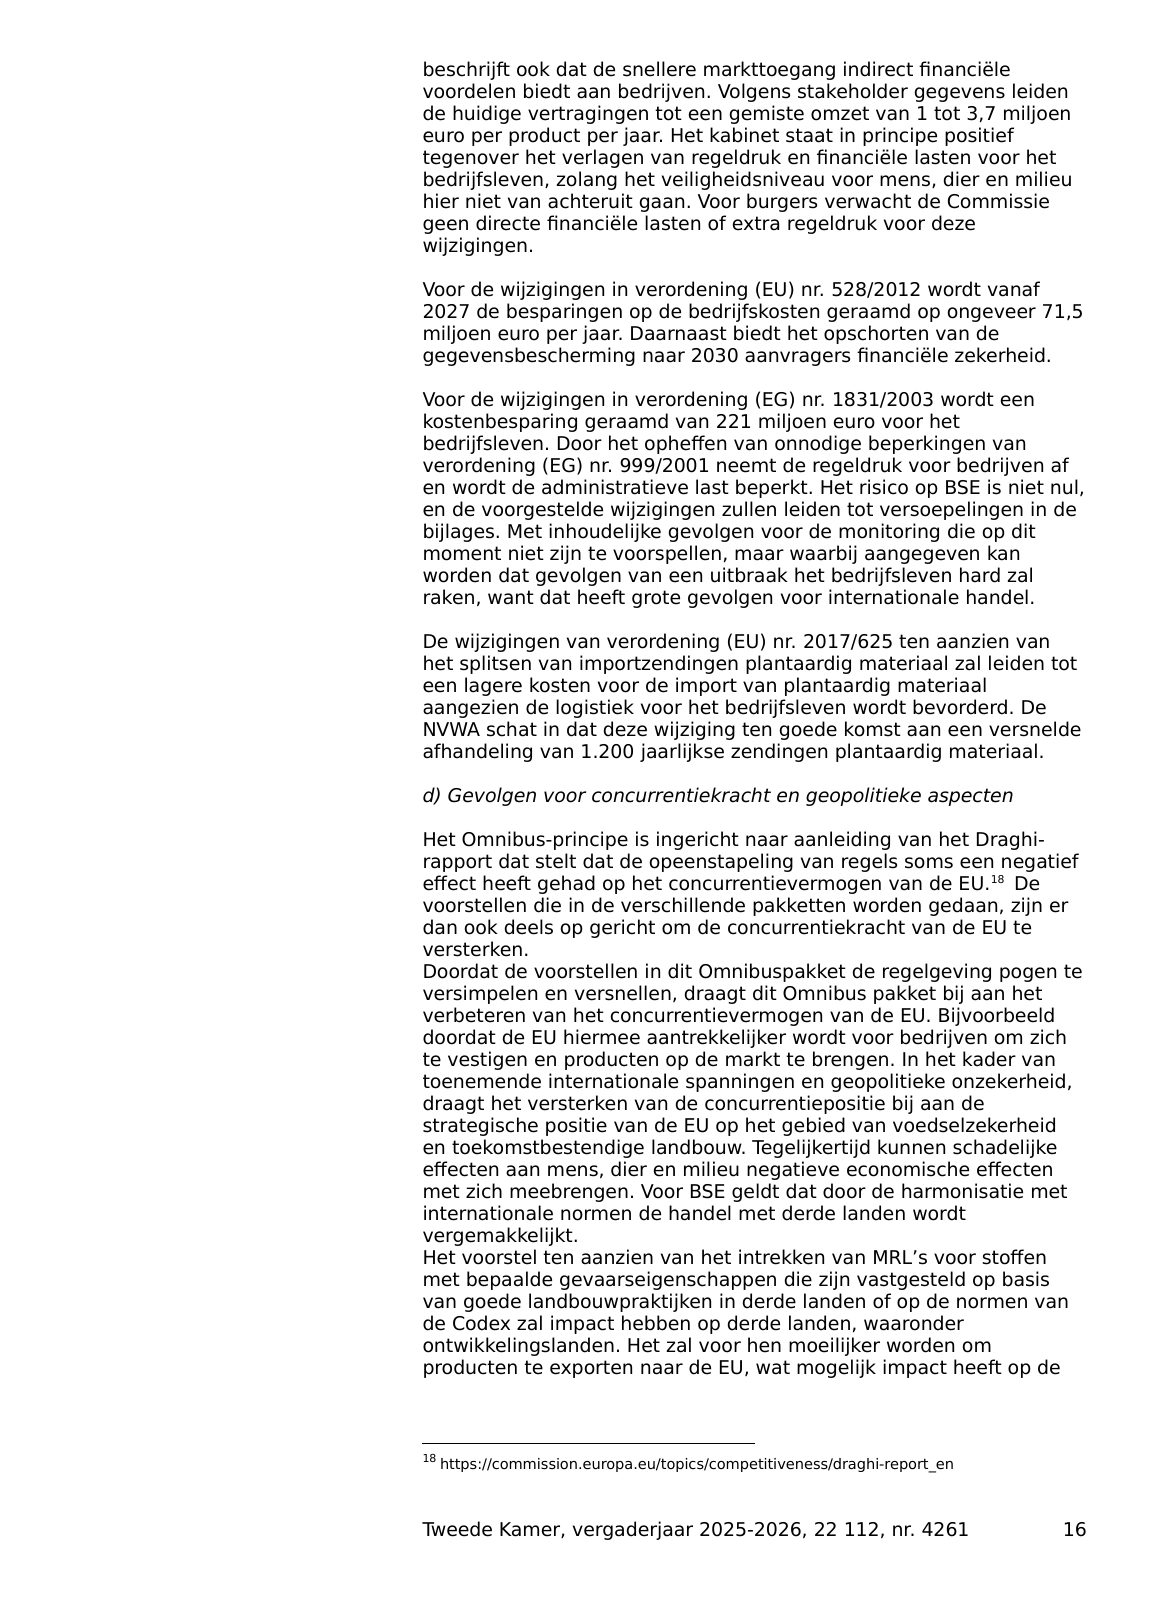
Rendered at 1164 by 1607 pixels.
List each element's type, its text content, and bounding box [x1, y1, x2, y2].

text Voor de wijzigingen in verordening (EG) nr. 1831/2003 wordt een kostenbesparing geraamd van 221 miljoen euro voor het bedrijfsleven. Door het opheffen van onnodige beperkingen van verordening (EG) nr. 999/2001 neemt de regeldruk voor bedrijven af en wordt de administratieve last beperkt. Het risico op BSE is niet nul, en de voorgestelde wijzigingen zullen leiden tot versoepelingen in de bijlages. Met inhoudelijke gevolgen voor de monitoring die op dit moment niet zijn te voorspellen, maar waarbij aangegeven kan worden dat gevolgen van een uitbraak het bedrijfsleven hard zal raken, want dat heeft grote gevolgen voor internationale handel. [422, 389, 1087, 609]
text https://commission.europa.eu/topics/competitiveness/draghi-report_en [422, 1452, 1087, 1474]
text Voor de wijzigingen in verordening (EU) nr. 528/2012 wordt vanaf 2027 de besparingen op de bedrijfskosten geraamd op ongeveer 71,5 miljoen euro per jaar. Daarnaast biedt het opschorten van de gegevensbescherming naar 2030 aanvragers financiële zekerheid. [422, 279, 1087, 367]
text Het Omnibus-principe is ingericht naar aanleiding van het Draghi-rapport dat stelt dat de opeenstapeling van regels soms een negatief effect heeft gehad op het concurrentievermogen van de EU. De voorstellen die in de verschillende pakketten worden gedaan, zijn er dan ook deels op gericht om de concurrentiekracht van de EU te versterken. [422, 829, 1087, 961]
text De wijzigingen van verordening (EU) nr. 2017/625 ten aanzien van het splitsen van importzendingen plantaardig materiaal zal leiden tot een lagere kosten voor de import van plantaardig materiaal aangezien de logistiek voor het bedrijfsleven wordt bevorderd. De NVWA schat in dat deze wijziging ten goede komst aan een versnelde afhandeling van 1.200 jaarlijkse zendingen plantaardig materiaal. [422, 631, 1087, 763]
subtitle d) Gevolgen voor concurrentiekracht en geopolitieke aspecten [422, 785, 1087, 807]
text Het voorstel ten aanzien van het intrekken van MRL’s voor stoffen met bepaalde gevaarseigenschappen die zijn vastgesteld op basis van goede landbouwpraktijken in derde landen of op de normen van de Codex zal impact hebben op derde landen, waaronder ontwikkelingslanden. Het zal voor hen moeilijker worden om producten te exporten naar de EU, wat mogelijk impact heeft op de [422, 1247, 1087, 1379]
text beschrijft ook dat de snellere markttoegang indirect financiële voordelen biedt aan bedrijven. Volgens stakeholder gegevens leiden de huidige vertragingen tot een gemiste omzet van 1 tot 3,7 miljoen euro per product per jaar. Het kabinet staat in principe positief tegenover het verlagen van regeldruk en financiële lasten voor het bedrijfsleven, zolang het veiligheidsniveau voor mens, dier en milieu hier niet van achteruit gaan. Voor burgers verwacht de Commissie geen directe financiële lasten of extra regeldruk voor deze wijzigingen. [422, 59, 1087, 257]
text Doordat de voorstellen in dit Omnibuspakket de regelgeving pogen te versimpelen en versnellen, draagt dit Omnibus pakket bij aan het verbeteren van het concurrentievermogen van de EU. Bijvoorbeeld doordat de EU hiermee aantrekkelijker wordt voor bedrijven om zich te vestigen en producten op de markt te brengen. In het kader van toenemende internationale spanningen en geopolitieke onzekerheid, draagt het versterken van de concurrentiepositie bij aan de strategische positie van de EU op het gebied van voedselzekerheid en toekomstbestendige landbouw. Tegelijkertijd kunnen schadelijke effecten aan mens, dier en milieu negatieve economische effecten met zich meebrengen. Voor BSE geldt dat door de harmonisatie met internationale normen de handel met derde landen wordt vergemakkelijkt. [422, 961, 1087, 1247]
